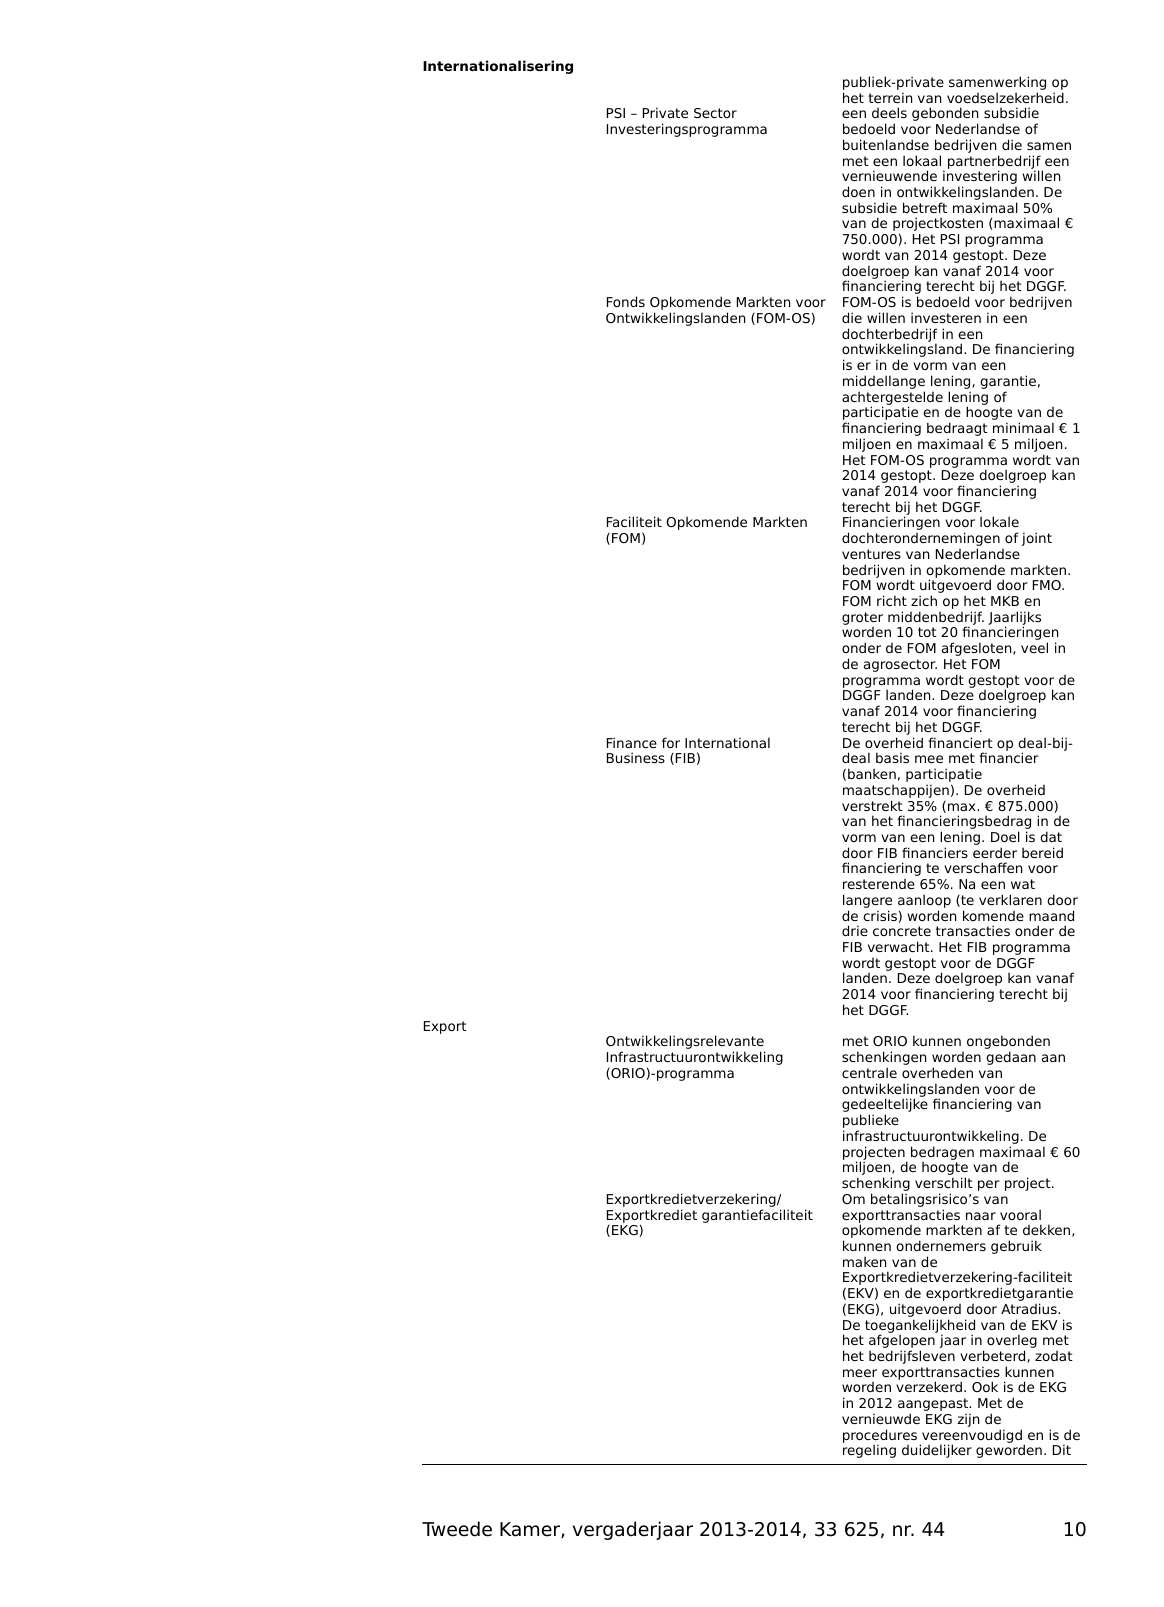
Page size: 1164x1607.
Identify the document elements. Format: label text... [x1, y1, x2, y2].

table_cell Financieringen voor lokale dochterondernemingen of joint ventures van Nederlandse bedrijven in opkomende markten. FOM wordt uitgevoerd door FMO. FOM richt zich op het MKB en groter middenbedrijf. Jaarlijks worden 10 tot 20 financieringen onder de FOM afgesloten, veel in de agrosector. Het FOM programma wordt gestopt voor de DGGF landen. Deze doelgroep kan vanaf 2014 voor financiering terecht bij het DGGF. [836, 515, 1087, 735]
table_cell Fonds Opkomende Markten voor Ontwikkelingslanden (FOM-OS) [599, 295, 836, 515]
table_cell De overheid financiert op deal-bij-deal basis mee met financier (banken, participatie maatschappijen). De overheid verstrekt 35% (max. € 875.000) van het financieringsbedrag in de vorm van een lening. Doel is dat door FIB financiers eerder bereid financiering te verschaffen voor resterende 65%. Na een wat langere aanloop (te verklaren door de crisis) worden komende maand drie concrete transacties onder de FIB verwacht. Het FIB programma wordt gestopt voor de DGGF landen. Deze doelgroep kan vanaf 2014 voor financiering terecht bij het DGGF. [836, 735, 1087, 1018]
table_cell [422, 75, 599, 106]
table_cell [422, 106, 599, 295]
table_cell een deels gebonden subsidie bedoeld voor Nederlandse of buitenlandse bedrijven die samen met een lokaal partnerbedrijf een vernieuwende investering willen doen in ontwikkelingslanden. De subsidie betreft maximaal 50% van de projectkosten (maximaal € 750.000). Het PSI programma wordt van 2014 gestopt. Deze doelgroep kan vanaf 2014 voor financiering terecht bij het DGGF. [836, 106, 1087, 295]
table_cell Faciliteit Opkomende Markten (FOM) [599, 515, 836, 735]
table_header Internationalisering [422, 59, 1087, 75]
table_cell publiek-private samenwerking op het terrein van voedselzekerheid. [836, 75, 1087, 106]
table_cell FOM-OS is bedoeld voor bedrijven die willen investeren in een dochterbedrijf in een ontwikkelingsland. De financiering is er in de vorm van een middellange lening, garantie, achtergestelde lening of participatie en de hoogte van de financiering bedraagt minimaal € 1 miljoen en maximaal € 5 miljoen. Het FOM-OS programma wordt van 2014 gestopt. Deze doelgroep kan vanaf 2014 voor financiering terecht bij het DGGF. [836, 295, 1087, 515]
table_cell [422, 295, 599, 515]
table_cell Ontwikkelingsrelevante Infrastructuurontwikkeling (ORIO)-programma [599, 1034, 836, 1192]
table_cell Exportkredietverzekering/Exportkrediet garantiefaciliteit (EKG) [599, 1192, 836, 1464]
table_cell [422, 735, 599, 1018]
table_cell PSI – Private Sector Investeringsprogramma [599, 106, 836, 295]
table_cell [836, 1019, 1087, 1034]
table_cell [422, 515, 599, 735]
table_cell Om betalingsrisico’s van exporttransacties naar vooral opkomende markten af te dekken, kunnen ondernemers gebruik maken van de Exportkredietverzekering-faciliteit (EKV) en de exportkredietgarantie (EKG), uitgevoerd door Atradius. De toegankelijkheid van de EKV is het afgelopen jaar in overleg met het bedrijfsleven verbeterd, zodat meer exporttransacties kunnen worden verzekerd. Ook is de EKG in 2012 aangepast. Met de vernieuwde EKG zijn de procedures vereenvoudigd en is de regeling duidelijker geworden. Dit [836, 1192, 1087, 1464]
table_cell [599, 75, 836, 106]
table_cell [422, 1034, 599, 1192]
table_cell Export [422, 1019, 599, 1034]
table_cell [599, 1019, 836, 1034]
table_cell Finance for International Business (FIB) [599, 735, 836, 1018]
table_cell [422, 1192, 599, 1464]
table_cell met ORIO kunnen ongebonden schenkingen worden gedaan aan centrale overheden van ontwikkelingslanden voor de gedeeltelijke financiering van publieke infrastructuurontwikkeling. De projecten bedragen maximaal € 60 miljoen, de hoogte van de schenking verschilt per project. [836, 1034, 1087, 1192]
